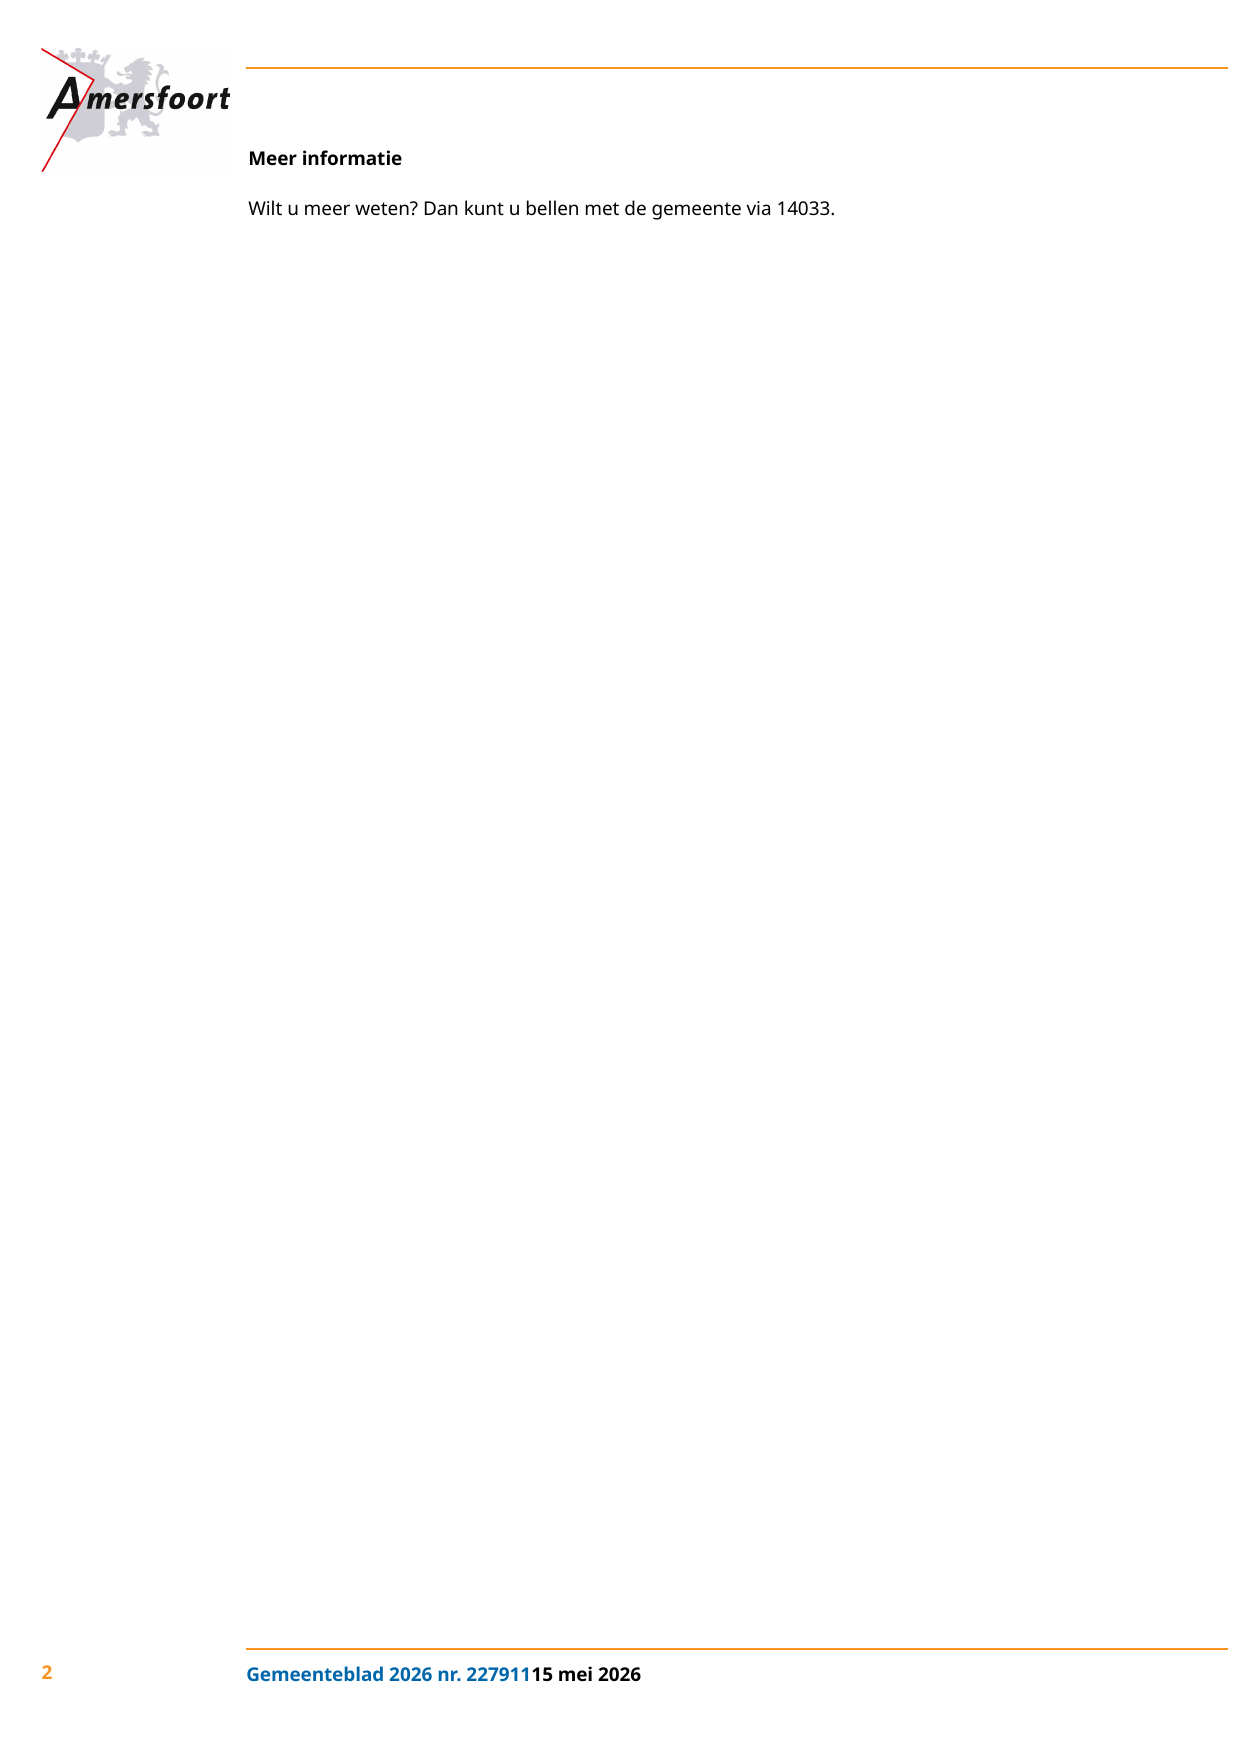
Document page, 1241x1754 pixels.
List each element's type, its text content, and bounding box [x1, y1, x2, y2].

text Wilt u meer weten? Dan kunt u bellen met de gemeente via 14033. [248, 196, 1152, 221]
picture [41, 47, 231, 172]
text Meer informatie [248, 145, 1152, 171]
